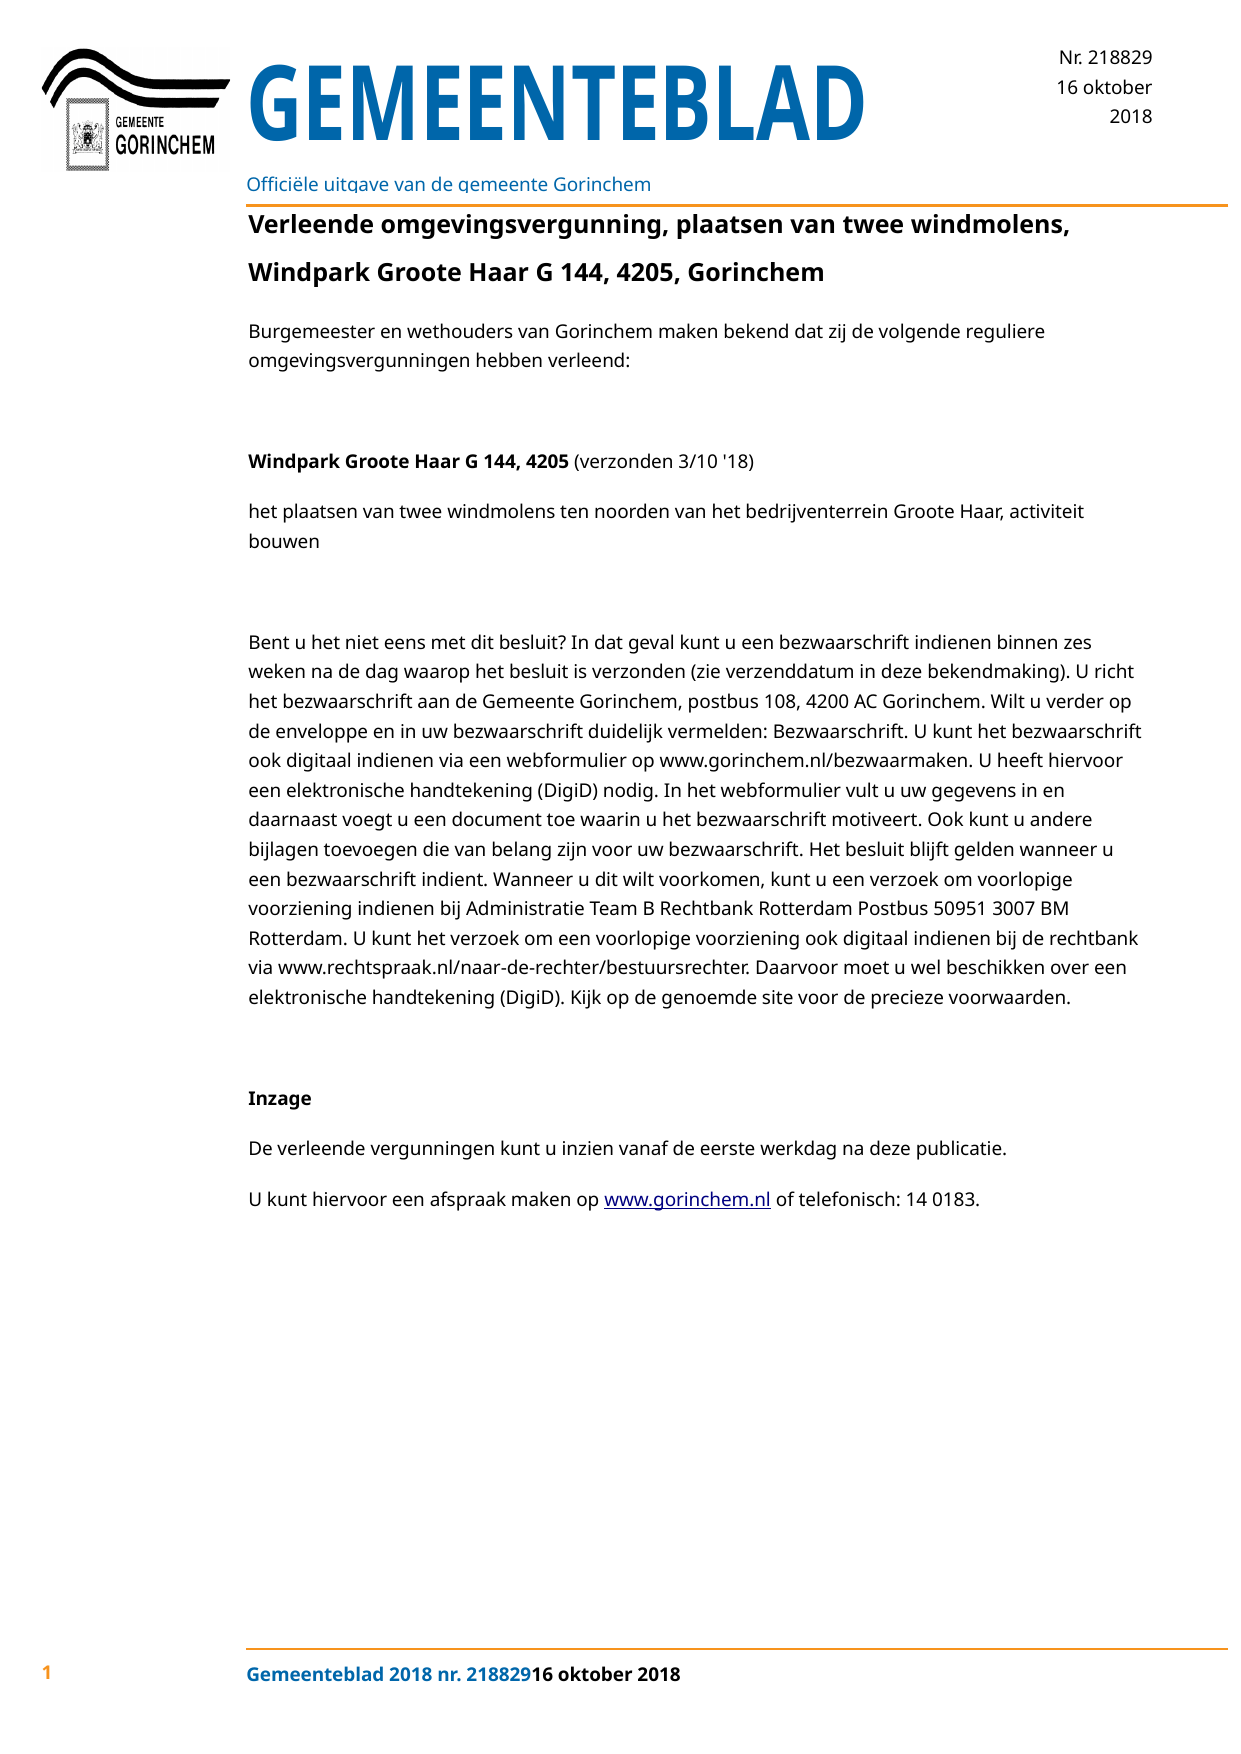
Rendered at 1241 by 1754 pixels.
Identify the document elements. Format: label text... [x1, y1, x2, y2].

text De verleende vergunningen kunt u inzien vanaf de eerste werkdag na deze publicatie. [248, 1135, 1152, 1161]
picture [41, 47, 231, 172]
text Windpark Groote Haar G 144, 4205 (verzonden 3/10 '18) [248, 448, 1152, 474]
text Bent u het niet eens met dit besluit? In dat geval kunt u een bezwaarschrift indienen binnen zes weken na de dag waarop het besluit is verzonden (zie verzenddatum in deze bekendmaking). U richt het bezwaarschrift aan de Gemeente Gorinchem, postbus 108, 4200 AC Gorinchem. Wilt u verder op de enveloppe en in uw bezwaarschrift duidelijk vermelden: Bezwaarschrift. U kunt het bezwaarschrift ook digitaal indienen via een webformulier op www.gorinchem.nl/bezwaarmaken. U heeft hiervoor een elektronische handtekening (DigiD) nodig. In het webformulier vult u uw gegevens in en daarnaast voegt u een document toe waarin u het bezwaarschrift motiveert. Ook kunt u andere bijlagen toevoegen die van belang zijn voor uw bezwaarschrift. Het besluit blijft gelden wanneer u een bezwaarschrift indient. Wanneer u dit wilt voorkomen, kunt u een verzoek om voorlopige voorziening indienen bij Administratie Team B Rechtbank Rotterdam Postbus 50951 3007 BM Rotterdam. U kunt het verzoek om een voorlopige voorziening ook digitaal indienen bij de rechtbank via www.rechtspraak.nl/naar-de-rechter/bestuursrechter. Daarvoor moet u wel beschikken over een elektronische handtekening (DigiD). Kijk op de genoemde site voor de precieze voorwaarden. [248, 629, 1152, 1010]
text het plaatsen van twee windmolens ten noorden van het bedrijventerrein Groote Haar, activiteit bouwen [248, 499, 1152, 554]
text Inzage [248, 1085, 1152, 1111]
text Verleende omgevingsvergunning, plaatsen van twee windmolens, Windpark Groote Haar G 144, 4205, Gorinchem [248, 207, 1152, 288]
text Burgemeester en wethouders van Gorinchem maken bekend dat zij de volgende reguliere omgevingsvergunningen hebben verleend: [248, 318, 1152, 373]
text U kunt hiervoor een afspraak maken op www.gorinchem.nl of telefonisch: 14 0183. [248, 1186, 1152, 1212]
